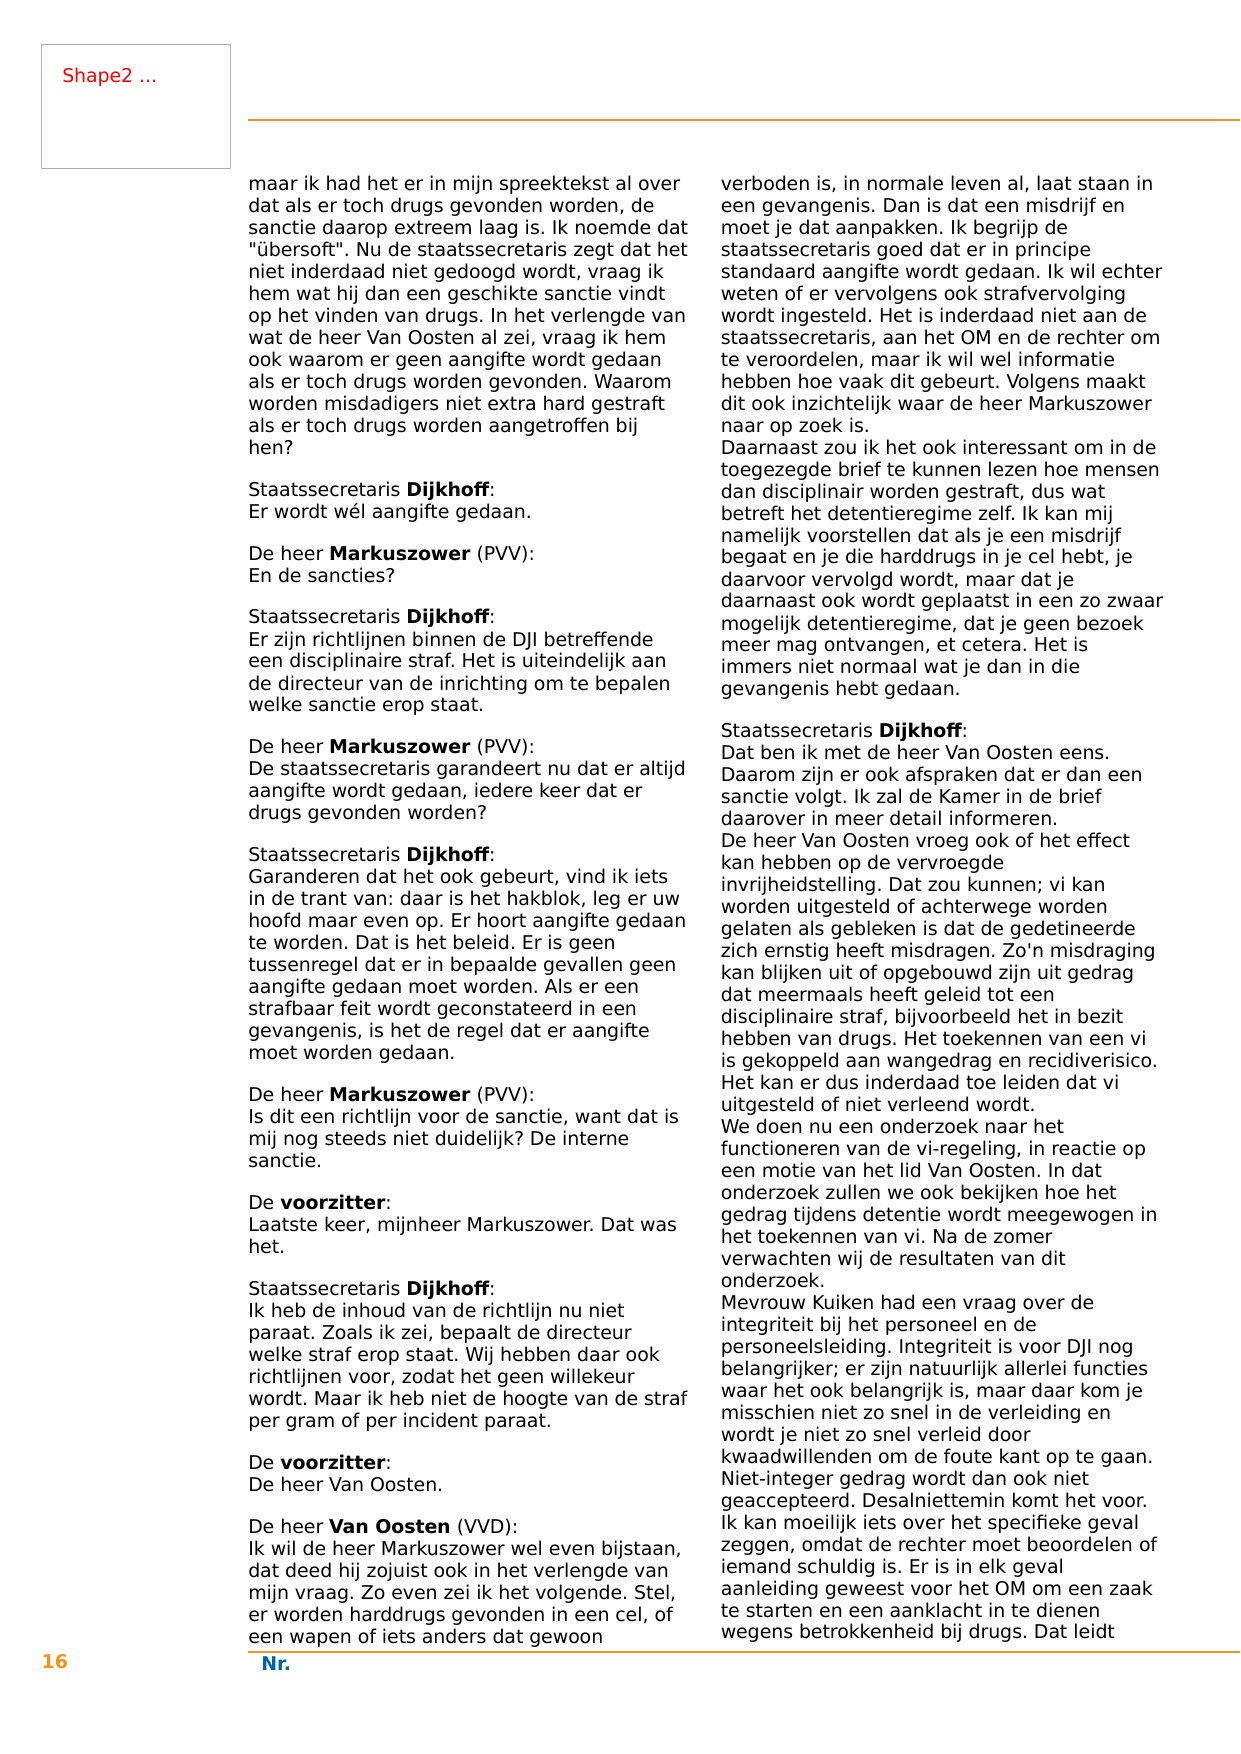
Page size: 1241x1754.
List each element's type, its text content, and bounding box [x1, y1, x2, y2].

text Laatste keer, mijnheer Markuszower. Dat was het. [248, 1214, 691, 1258]
text De heer Van Oosten. [248, 1474, 691, 1496]
text De heer Markuszower (PVV): [248, 542, 691, 564]
text Garanderen dat het ook gebeurt, vind ik iets in de trant van: daar is het hakblok, leg er uw hoofd maar even op. Er hoort aangifte gedaan te worden. Dat is het beleid. Er is geen tussenregel dat er in bepaalde gevallen geen aangifte gedaan moet worden. Als er een strafbaar feit wordt geconstateerd in een gevangenis, is het de regel dat er aangifte moet worden gedaan. [248, 866, 691, 1064]
text Mevrouw Kuiken had een vraag over de integriteit bij het personeel en de personeelsleiding. Integriteit is voor DJI nog belangrijker; er zijn natuurlijk allerlei functies waar het ook belangrijk is, maar daar kom je misschien niet zo snel in de verleiding en wordt je niet zo snel verleid door kwaadwillenden om de foute kant op te gaan. Niet-integer gedrag wordt dan ook niet geaccepteerd. Desalniettemin komt het voor. Ik kan moeilijk iets over het specifieke geval zeggen, omdat de rechter moet beoordelen of iemand schuldig is. Er is in elk geval aanleiding geweest voor het OM om een zaak te starten en een aanklacht in te dienen wegens betrokkenheid bij drugs. Dat leidt [721, 1292, 1163, 1643]
text De voorzitter: [248, 1192, 691, 1214]
text De heer Markuszower (PVV): [248, 736, 691, 758]
text Staatssecretaris Dijkhoff: [248, 478, 691, 501]
text Ik heb de inhoud van de richtlijn nu niet paraat. Zoals ik zei, bepaalt de directeur welke straf erop staat. Wij hebben daar ook richtlijnen voor, zodat het geen willekeur wordt. Maar ik heb niet de hoogte van de straf per gram of per incident paraat. [248, 1300, 691, 1432]
text Dat ben ik met de heer Van Oosten eens. Daarom zijn er ook afspraken dat er dan een sanctie volgt. Ik zal de Kamer in de brief daarover in meer detail informeren. [721, 742, 1163, 830]
text Staatssecretaris Dijkhoff: [721, 720, 1163, 742]
text De heer Van Oosten vroeg ook of het effect kan hebben op de vervroegde invrijheidstelling. Dat zou kunnen; vi kan worden uitgesteld of achterwege worden gelaten als gebleken is dat de gedetineerde zich ernstig heeft misdragen. Zo'n misdraging kan blijken uit of opgebouwd zijn uit gedrag dat meermaals heeft geleid tot een disciplinaire straf, bijvoorbeeld het in bezit hebben van drugs. Het toekennen van een vi is gekoppeld aan wangedrag en recidiverisico. Het kan er dus inderdaad toe leiden dat vi uitgesteld of niet verleend wordt. [721, 830, 1163, 1116]
text maar ik had het er in mijn spreektekst al over dat als er toch drugs gevonden worden, de sanctie daarop extreem laag is. Ik noemde dat "übersoft". Nu de staatssecretaris zegt dat het niet inderdaad niet gedoogd wordt, vraag ik hem wat hij dan een geschikte sanctie vindt op het vinden van drugs. In het verlengde van wat de heer Van Oosten al zei, vraag ik hem ook waarom er geen aangifte wordt gedaan als er toch drugs worden gevonden. Waarom worden misdadigers niet extra hard gestraft als er toch drugs worden aangetroffen bij hen? [248, 173, 691, 458]
text En de sancties? [248, 564, 691, 586]
text Staatssecretaris Dijkhoff: [248, 1278, 691, 1300]
text Ik wil de heer Markuszower wel even bijstaan, dat deed hij zojuist ook in het verlengde van mijn vraag. Zo even zei ik het volgende. Stel, er worden harddrugs gevonden in een cel, of een wapen of iets anders dat gewoon [248, 1538, 691, 1648]
text Staatssecretaris Dijkhoff: [248, 844, 691, 866]
text Staatssecretaris Dijkhoff: [248, 606, 691, 628]
text De voorzitter: [248, 1452, 691, 1474]
text We doen nu een onderzoek naar het functioneren van de vi-regeling, in reactie op een motie van het lid Van Oosten. In dat onderzoek zullen we ook bekijken hoe het gedrag tijdens detentie wordt meegewogen in het toekennen van vi. Na de zomer verwachten wij de resultaten van dit onderzoek. [721, 1116, 1163, 1292]
text Daarnaast zou ik het ook interessant om in de toegezegde brief te kunnen lezen hoe mensen dan disciplinair worden gestraft, dus wat betreft het detentieregime zelf. Ik kan mij namelijk voorstellen dat als je een misdrijf begaat en je die harddrugs in je cel hebt, je daarvoor vervolgd wordt, maar dat je daarnaast ook wordt geplaatst in een zo zwaar mogelijk detentieregime, dat je geen bezoek meer mag ontvangen, et cetera. Het is immers niet normaal wat je dan in die gevangenis hebt gedaan. [721, 437, 1163, 700]
text Is dit een richtlijn voor de sanctie, want dat is mij nog steeds niet duidelijk? De interne sanctie. [248, 1106, 691, 1172]
text verboden is, in normale leven al, laat staan in een gevangenis. Dan is dat een misdrijf en moet je dat aanpakken. Ik begrijp de staatssecretaris goed dat er in principe standaard aangifte wordt gedaan. Ik wil echter weten of er vervolgens ook strafvervolging wordt ingesteld. Het is inderdaad niet aan de staatssecretaris, aan het OM en de rechter om te veroordelen, maar ik wil wel informatie hebben hoe vaak dit gebeurt. Volgens maakt dit ook inzichtelijk waar de heer Markuszower naar op zoek is. [721, 173, 1163, 437]
text De staatssecretaris garandeert nu dat er altijd aangifte wordt gedaan, iedere keer dat er drugs gevonden worden? [248, 758, 691, 824]
text De heer Markuszower (PVV): [248, 1084, 691, 1106]
text Er zijn richtlijnen binnen de DJI betreffende een disciplinaire straf. Het is uiteindelijk aan de directeur van de inrichting om te bepalen welke sanctie erop staat. [248, 628, 691, 716]
text Er wordt wél aangifte gedaan. [248, 501, 691, 522]
text De heer Van Oosten (VVD): [248, 1516, 691, 1538]
